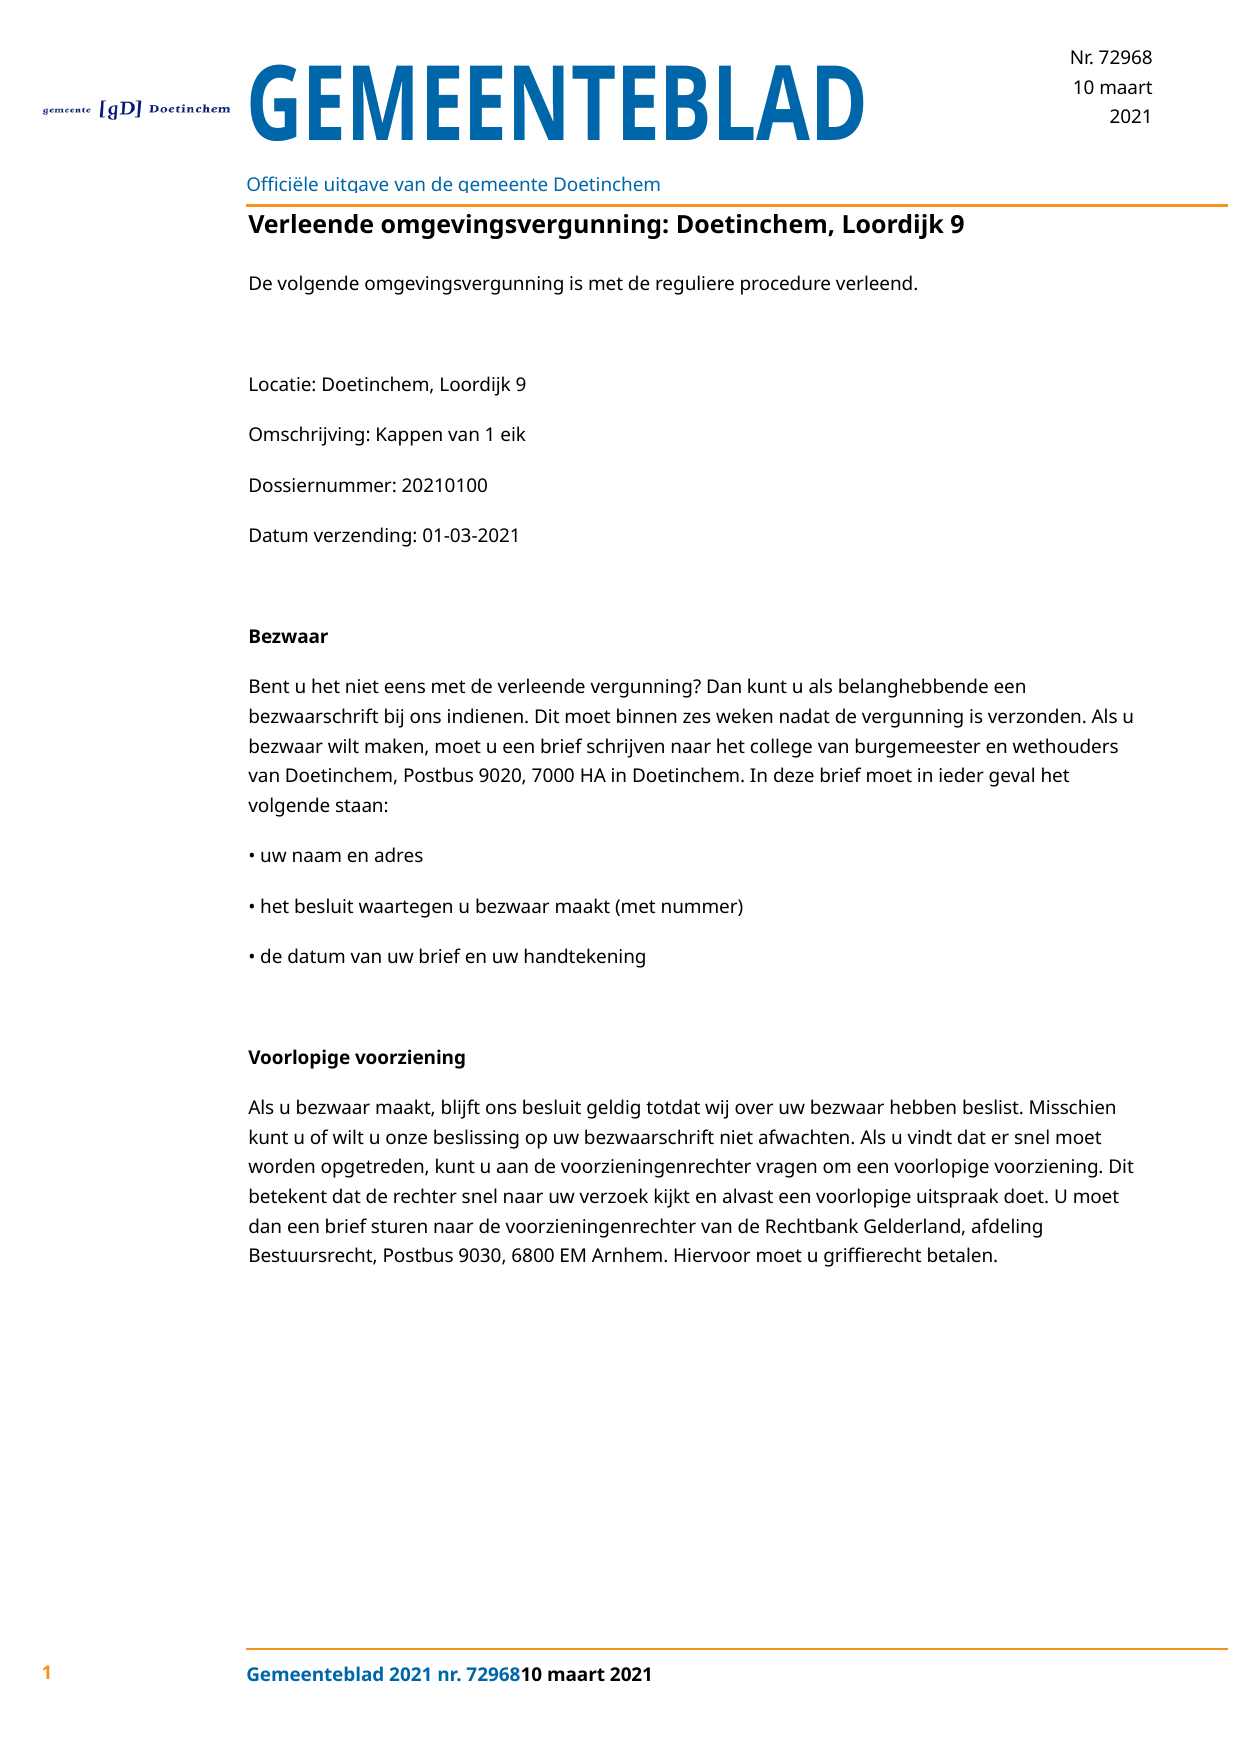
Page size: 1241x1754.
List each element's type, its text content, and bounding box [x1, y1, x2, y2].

text Verleende omgevingsvergunning: Doetinchem, Loordijk 9 [248, 207, 1152, 241]
text Als u bezwaar maakt, blijft ons besluit geldig totdat wij over uw bezwaar hebben beslist. Misschien kunt u of wilt u onze beslissing op uw bezwaarschrift niet afwachten. Als u vindt dat er snel moet worden opgetreden, kunt u aan de voorzieningenrechter vragen om een voorlopige voorziening. Dit betekent dat de rechter snel naar uw verzoek kijkt en alvast een voorlopige uitspraak doet. U moet dan een brief sturen naar de voorzieningenrechter van de Rechtbank Gelderland, afdeling Bestuursrecht, Postbus 9030, 6800 EM Arnhem. Hiervoor moet u griffierecht betalen. [248, 1094, 1152, 1268]
text • uw naam en adres [248, 842, 1152, 868]
text Bezwaar [248, 623, 1152, 649]
text Locatie: Doetinchem, Loordijk 9 [248, 371, 1152, 397]
text • het besluit waartegen u bezwaar maakt (met nummer) [248, 893, 1152, 918]
text Bent u het niet eens met de verleende vergunning? Dan kunt u als belanghebbende een bezwaarschrift bij ons indienen. Dit moet binnen zes weken nadat de vergunning is verzonden. Als u bezwaar wilt maken, moet u een brief schrijven naar het college van burgemeester en wethouders van Doetinchem, Postbus 9020, 7000 HA in Doetinchem. In deze brief moet in ieder geval het volgende staan: [248, 674, 1152, 818]
text Datum verzending: 01-03-2021 [248, 522, 1152, 548]
text Dossiernummer: 20210100 [248, 472, 1152, 498]
text • de datum van uw brief en uw handtekening [248, 943, 1152, 969]
text De volgende omgevingsvergunning is met de reguliere procedure verleend. [248, 270, 1152, 296]
picture [41, 47, 231, 172]
text Omschrijving: Kappen van 1 eik [248, 422, 1152, 447]
text Voorlopige voorziening [248, 1044, 1152, 1070]
